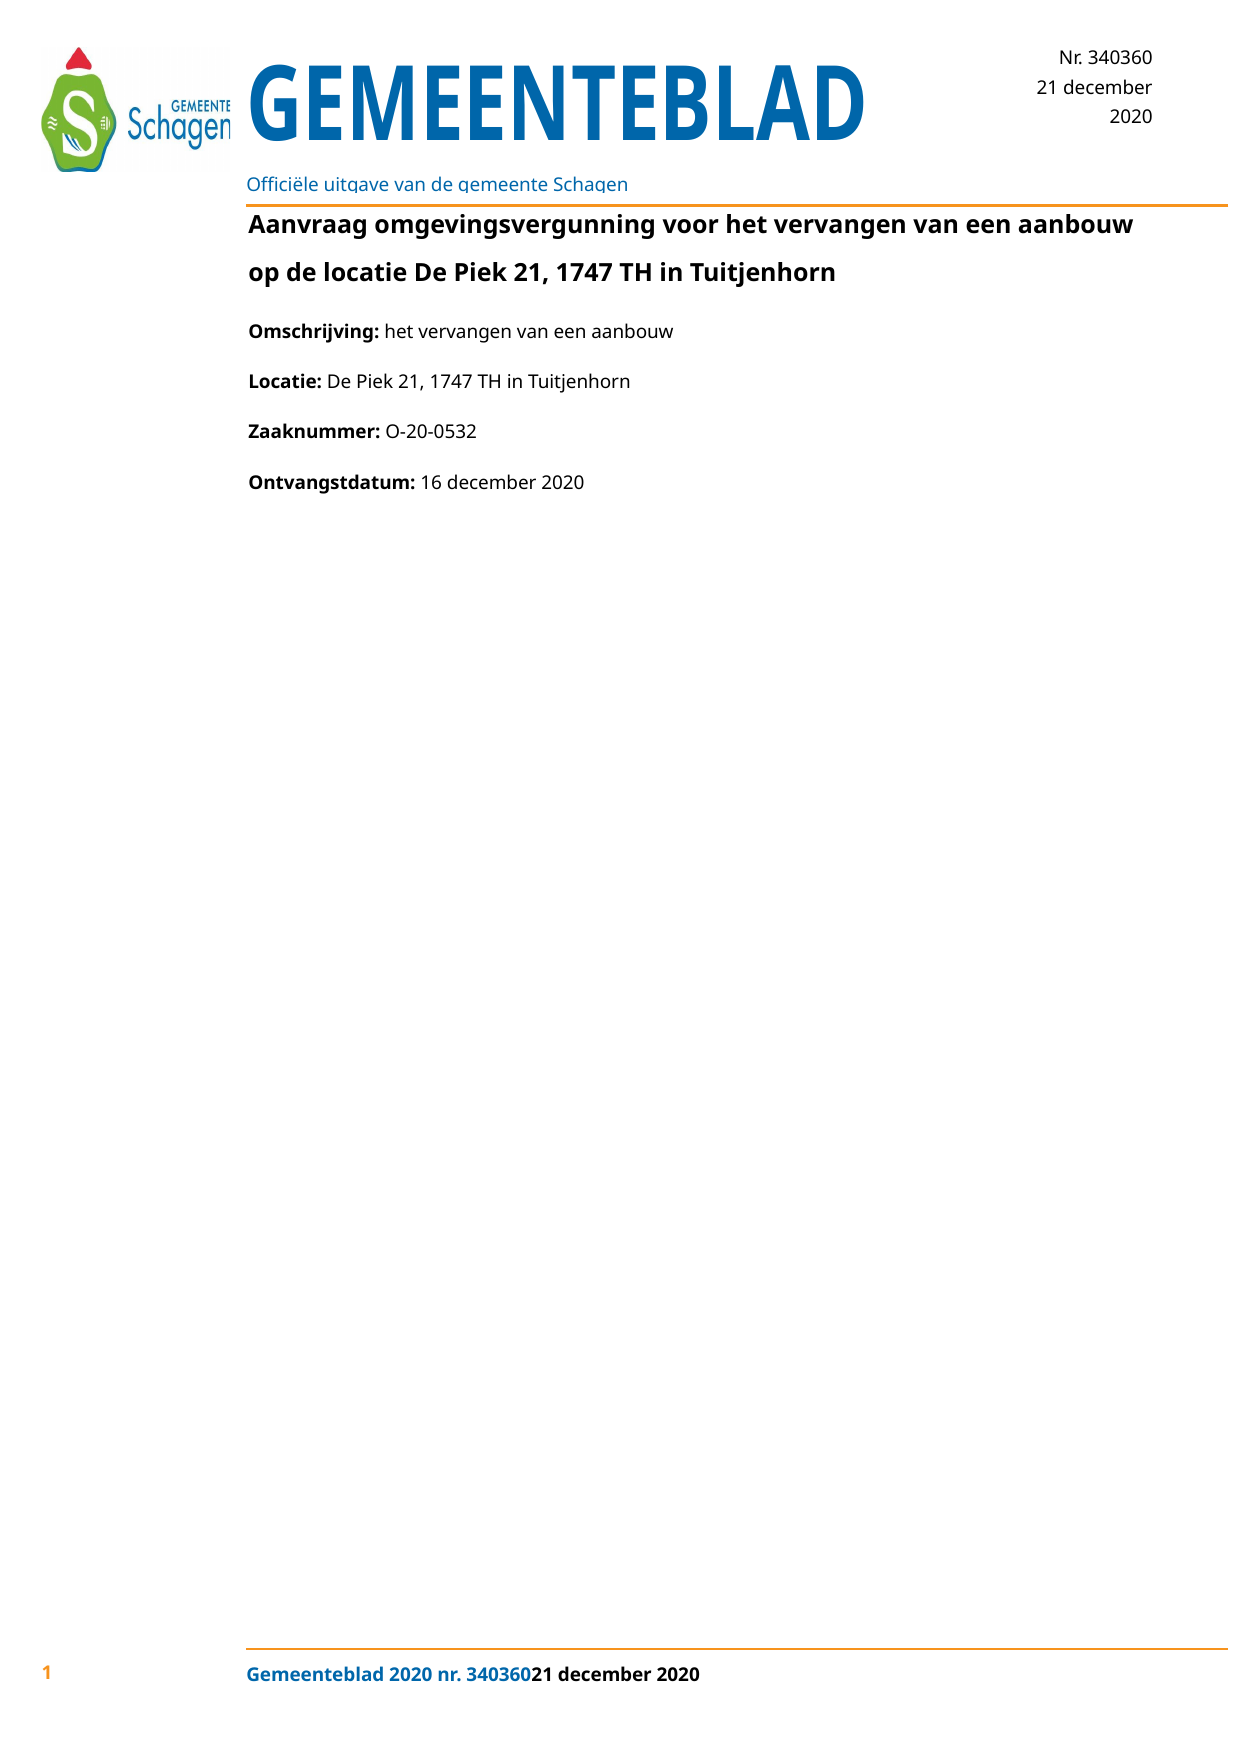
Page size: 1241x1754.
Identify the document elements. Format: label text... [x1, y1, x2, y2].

text Aanvraag omgevingsvergunning voor het vervangen van een aanbouw op de locatie De Piek 21, 1747 TH in Tuitjenhorn [248, 207, 1152, 288]
text Zaaknummer: O-20-0532 [248, 419, 1152, 444]
text Locatie: De Piek 21, 1747 TH in Tuitjenhorn [248, 368, 1152, 394]
picture [41, 47, 231, 172]
text Ontvangstdatum: 16 december 2020 [248, 469, 1152, 495]
text Omschrijving: het vervangen van een aanbouw [248, 318, 1152, 344]
